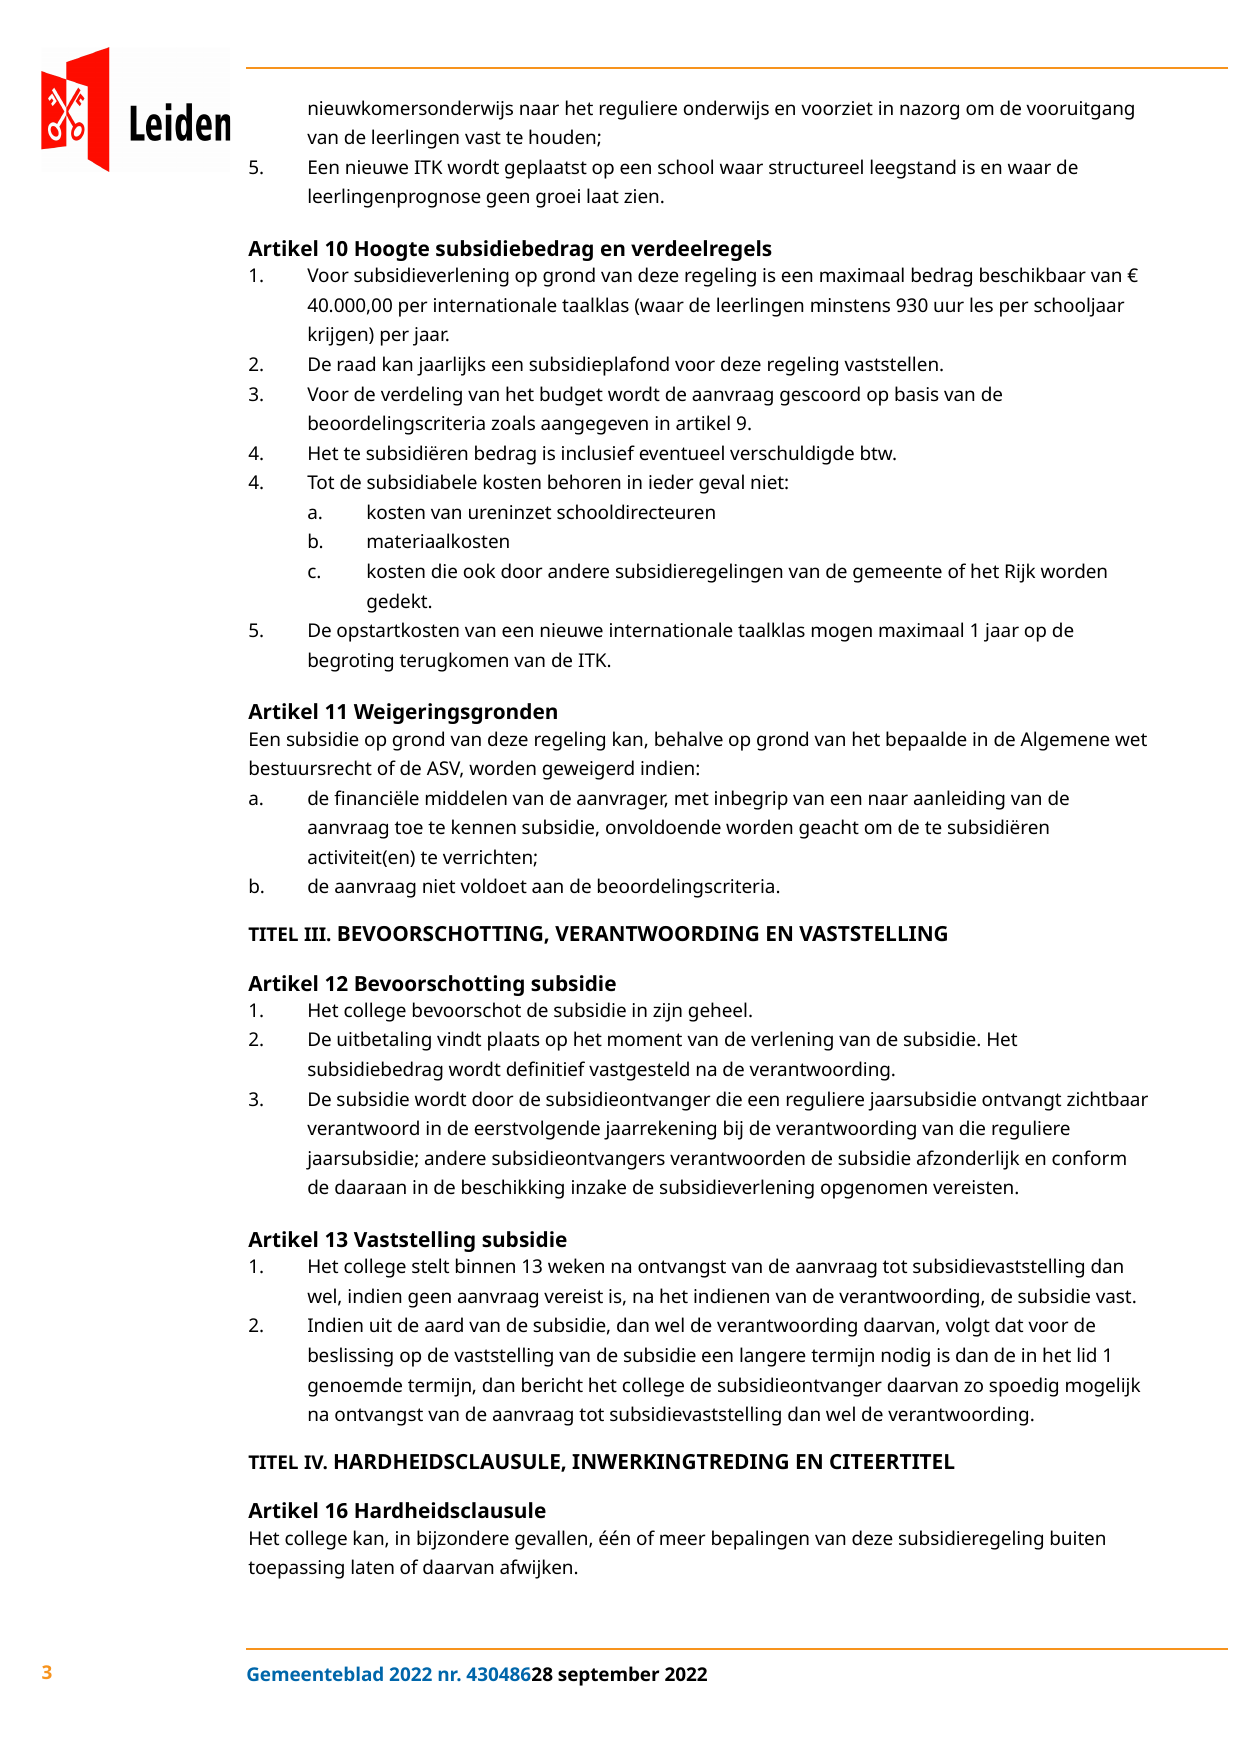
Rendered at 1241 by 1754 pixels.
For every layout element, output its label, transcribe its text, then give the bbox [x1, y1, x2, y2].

list kosten die ook door andere subsidieregelingen van de gemeente of het Rijk worden gedekt. [307, 558, 1152, 613]
list Tot de subsidiabele kosten behoren in ieder geval niet: [248, 469, 1152, 495]
text Artikel 16 Hardheidsclausule [248, 1496, 1152, 1525]
list De opstartkosten van een nieuwe internationale taalklas mogen maximaal 1 jaar op de begroting terugkomen van de ITK. [248, 617, 1152, 673]
list De uitbetaling vindt plaats op het moment van de verlening van de subsidie. Het subsidiebedrag wordt definitief vastgesteld na de verantwoording. [248, 1027, 1152, 1082]
list Een nieuwe ITK wordt geplaatst op een school waar structureel leegstand is en waar de leerlingenprognose geen groei laat zien. [248, 154, 1152, 209]
list Het college bevoorschot de subsidie in zijn geheel. [248, 997, 1152, 1023]
list Het te subsidiëren bedrag is inclusief eventueel verschuldigde btw. [248, 440, 1152, 466]
text Een subsidie op grond van deze regeling kan, behalve op grond van het bepaalde in de Algemene wet bestuursrecht of de ASV, worden geweigerd indien: [248, 726, 1152, 781]
list materiaalkosten [307, 529, 1152, 554]
text Het college kan, in bijzondere gevallen, één of meer bepalingen van deze subsidieregeling buiten toepassing laten of daarvan afwijken. [248, 1525, 1152, 1580]
list Indien uit de aard van de subsidie, dan wel de verantwoording daarvan, volgt dat voor de beslissing op de vaststelling van de subsidie een langere termijn nodig is dan de in het lid 1 genoemde termijn, dan bericht het college de subsidieontvanger daarvan zo spoedig mogelijk na ontvangst van de aanvraag tot subsidievaststelling dan wel de verantwoording. [248, 1313, 1152, 1427]
picture [41, 47, 231, 172]
list De subsidie wordt door de subsidieontvanger die een reguliere jaarsubsidie ontvangt zichtbaar verantwoord in de eerstvolgende jaarrekening bij de verantwoording van die reguliere jaarsubsidie; andere subsidieontvangers verantwoorden de subsidie afzonderlijk en conform de daaraan in de beschikking inzake de subsidieverlening opgenomen vereisten. [248, 1086, 1152, 1200]
text Artikel 12 Bevoorschotting subsidie [248, 969, 1152, 997]
list Voor subsidieverlening op grond van deze regeling is een maximaal bedrag beschikbaar van € 40.000,00 per internationale taalklas (waar de leerlingen minstens 930 uur les per schooljaar krijgen) per jaar. [248, 262, 1152, 347]
text TITEL IV. HARDHEIDSCLAUSULE, INWERKINGTREDING EN CITEERTITEL [248, 1447, 1152, 1475]
list Voor de verdeling van het budget wordt de aanvraag gescoord op basis van de beoordelingscriteria zoals aangegeven in artikel 9. [248, 381, 1152, 436]
text Artikel 11 Weigeringsgronden [248, 697, 1152, 726]
text TITEL III. BEVOORSCHOTTING, VERANTWOORDING EN VASTSTELLING [248, 919, 1152, 948]
list kosten van ureninzet schooldirecteuren [307, 499, 1152, 525]
list de financiële middelen van de aanvrager, met inbegrip van een naar aanleiding van de aanvraag toe te kennen subsidie, onvoldoende worden geacht om de te subsidiëren activiteit(en) te verrichten; [248, 785, 1152, 870]
list de aanvraag niet voldoet aan de beoordelingscriteria. [248, 874, 1152, 899]
text Artikel 13 Vaststelling subsidie [248, 1225, 1152, 1253]
text Artikel 10 Hoogte subsidiebedrag en verdeelregels [248, 234, 1152, 262]
list nieuwkomersonderwijs naar het reguliere onderwijs en voorziet in nazorg om de vooruitgang van de leerlingen vast te houden; [248, 95, 1152, 150]
list De raad kan jaarlijks een subsidieplafond voor deze regeling vaststellen. [248, 351, 1152, 377]
list Het college stelt binnen 13 weken na ontvangst van de aanvraag tot subsidievaststelling dan wel, indien geen aanvraag vereist is, na het indienen van de verantwoording, de subsidie vast. [248, 1253, 1152, 1309]
